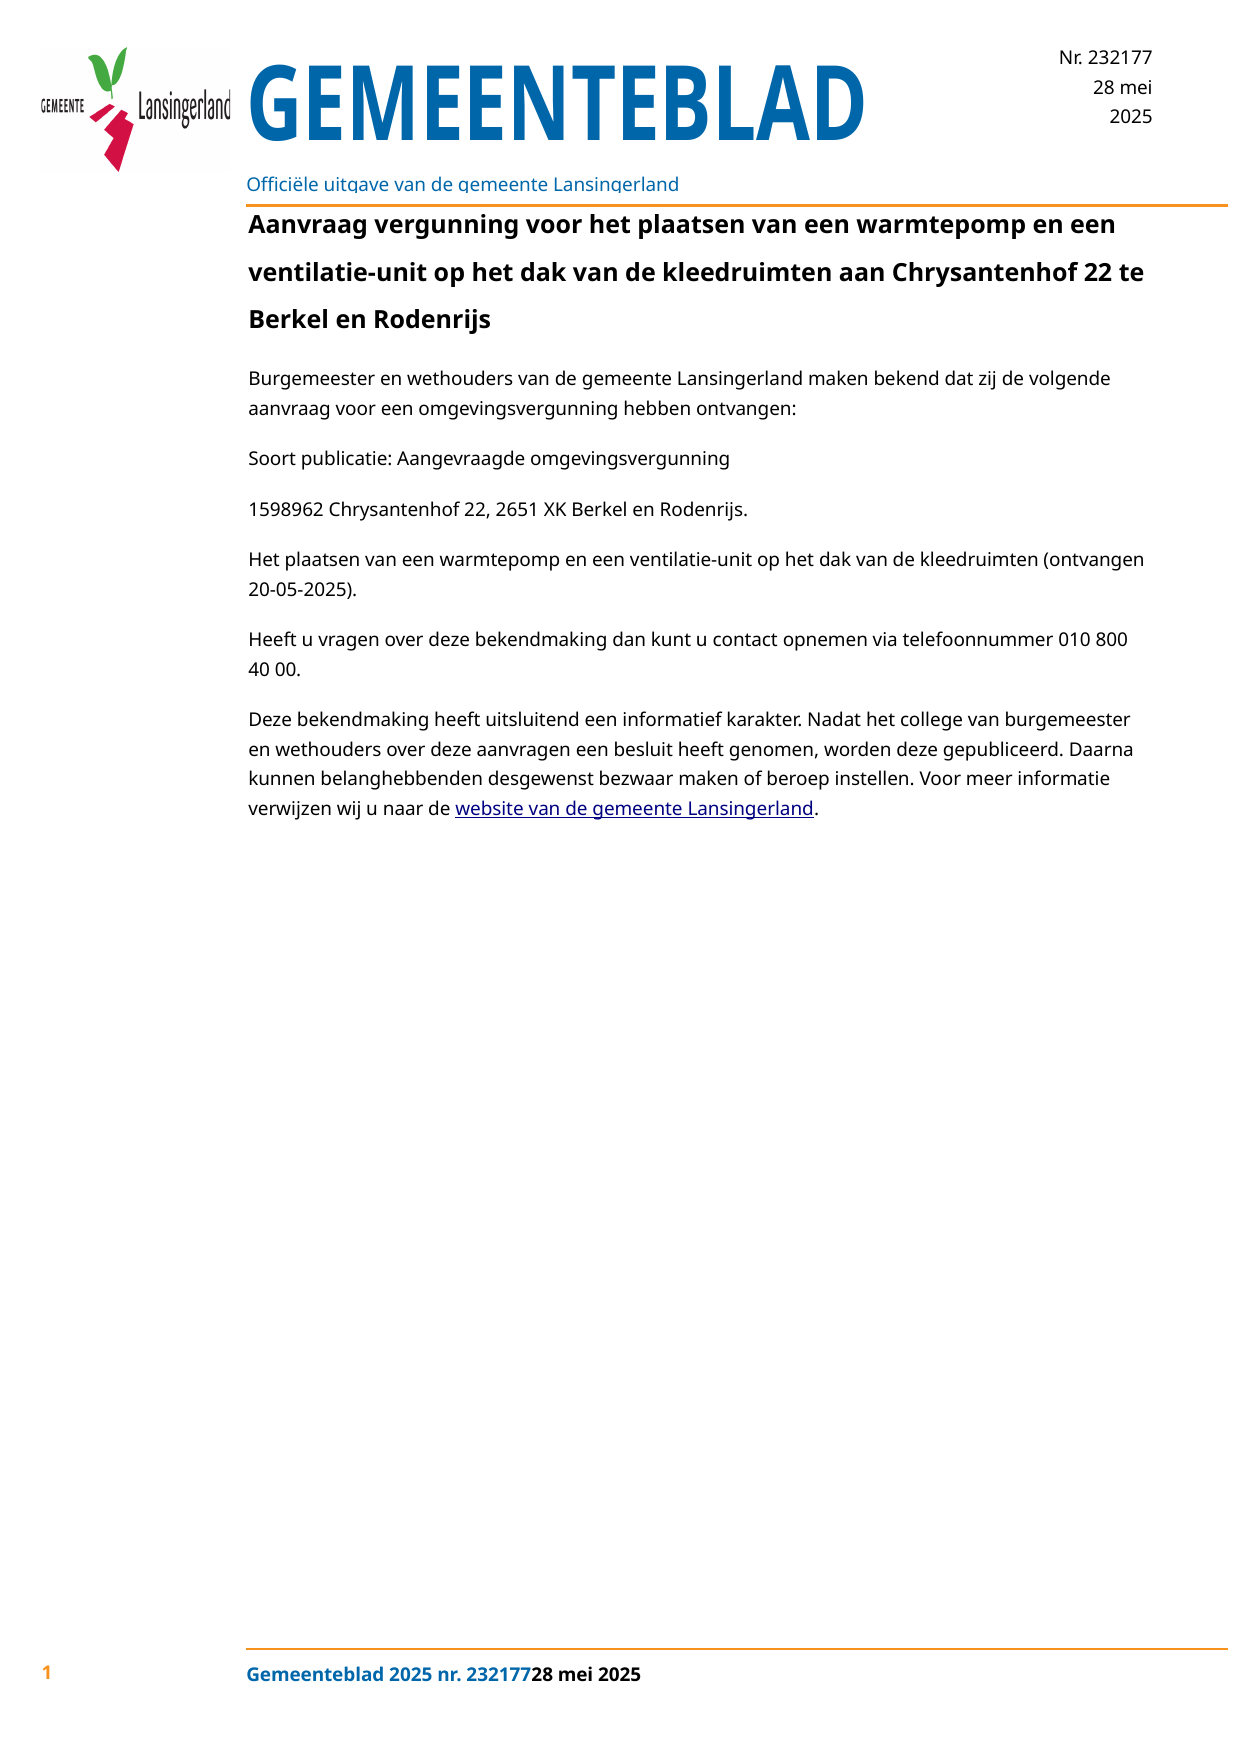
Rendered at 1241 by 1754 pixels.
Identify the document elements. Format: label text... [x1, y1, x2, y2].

text 1598962 Chrysantenhof 22, 2651 XK Berkel en Rodenrijs. [248, 496, 1152, 522]
text Heeft u vragen over deze bekendmaking dan kunt u contact opnemen via telefoonnummer 010 800 40 00. [248, 626, 1152, 682]
text Het plaatsen van een warmtepomp en een ventilatie-unit op het dak van de kleedruimten (ontvangen 20-05-2025). [248, 546, 1152, 602]
text Soort publicatie: Aangevraagde omgevingsvergunning [248, 446, 1152, 471]
text Aanvraag vergunning voor het plaatsen van een warmtepomp en een ventilatie-unit op het dak van de kleedruimten aan Chrysantenhof 22 te Berkel en Rodenrijs [248, 207, 1152, 336]
text Burgemeester en wethouders van de gemeente Lansingerland maken bekend dat zij de volgende aanvraag voor een omgevingsvergunning hebben ontvangen: [248, 366, 1152, 421]
text Deze bekendmaking heeft uitsluitend een informatief karakter. Nadat het college van burgemeester en wethouders over deze aanvragen een besluit heeft genomen, worden deze gepubliceerd. Daarna kunnen belanghebbenden desgewenst bezwaar maken of beroep instellen. Voor meer informatie verwijzen wij u naar de website van de gemeente Lansingerland. [248, 706, 1152, 821]
picture [41, 47, 231, 172]
